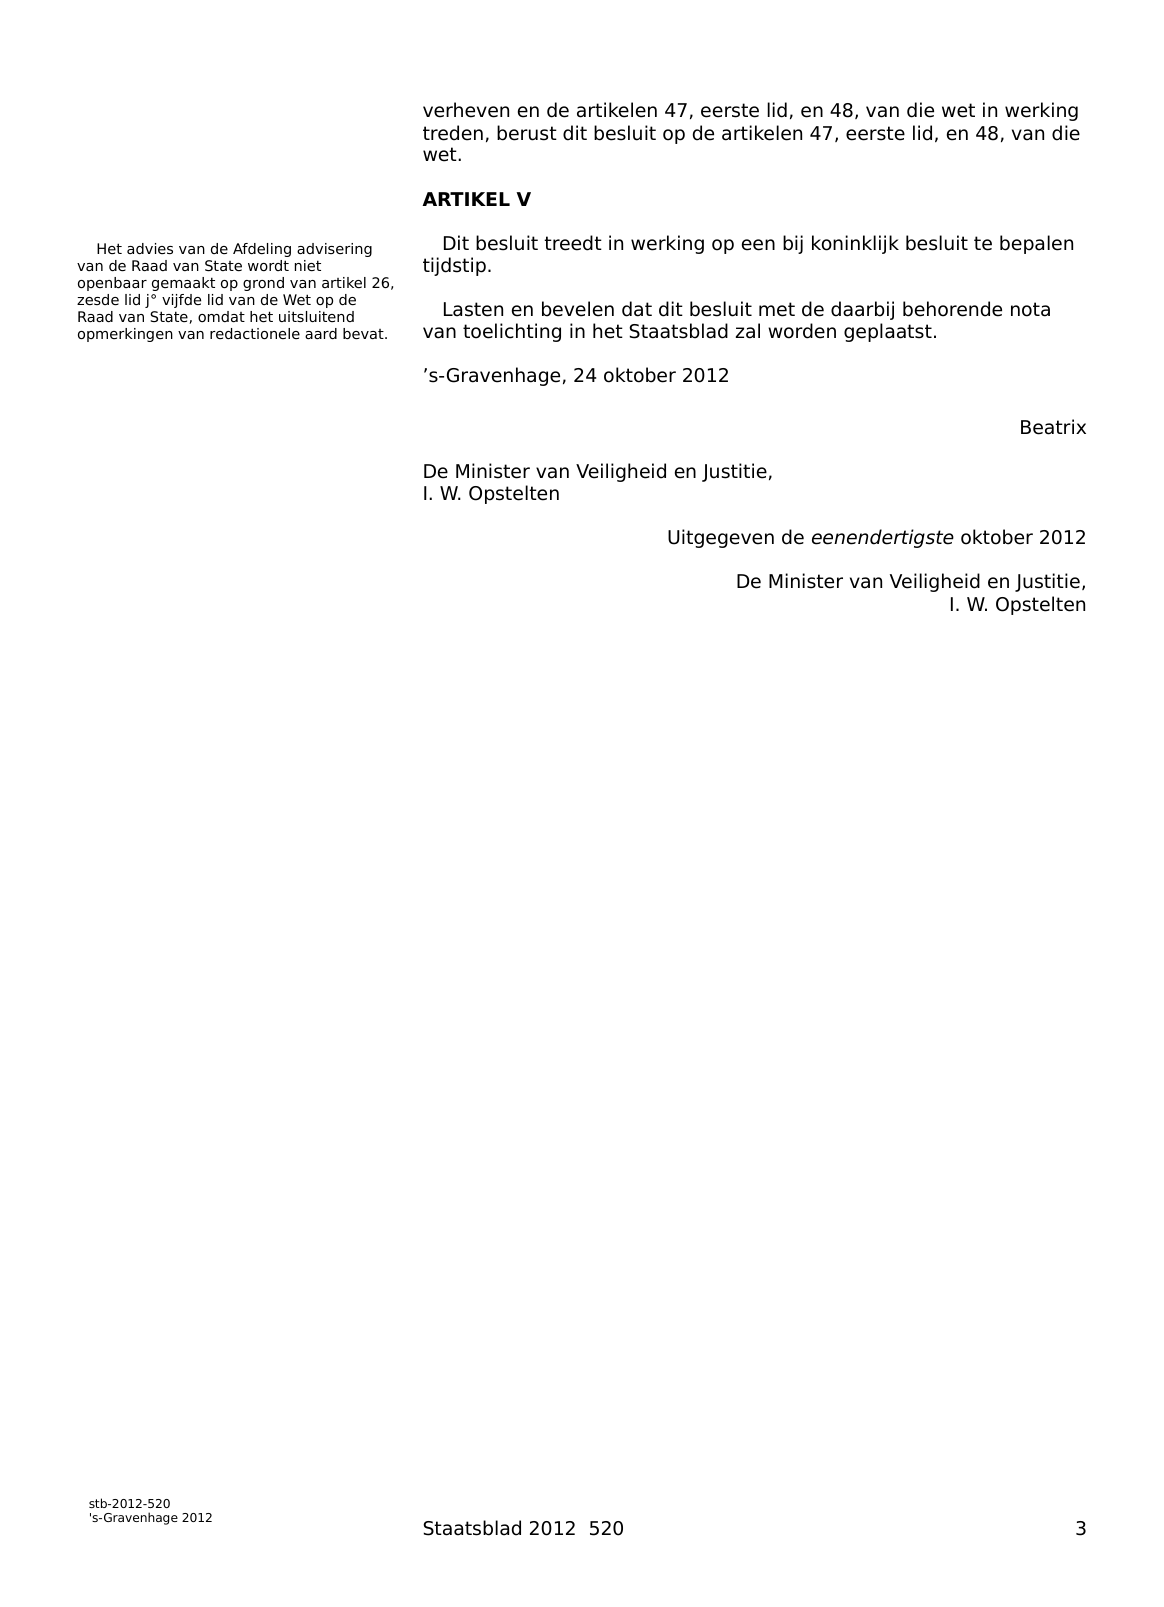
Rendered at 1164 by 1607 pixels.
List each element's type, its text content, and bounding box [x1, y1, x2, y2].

text Uitgegeven de eenendertigste oktober 2012 [422, 527, 1087, 549]
text De Minister van Veiligheid en Justitie, I. W. Opstelten [422, 461, 1087, 505]
text Lasten en bevelen dat dit besluit met de daarbij behorende nota van toelichting in het Staatsblad zal worden geplaatst. [422, 299, 1087, 343]
text Beatrix [422, 417, 1087, 439]
text Het advies van de Afdeling advisering van de Raad van State wordt niet openbaar gemaakt op grond van artikel 26, zesde lid j° vijfde lid van de Wet op de Raad van State, omdat het uitsluitend opmerkingen van redactionele aard bevat. [77, 241, 396, 343]
text stb-2012-520 [88, 1497, 323, 1511]
text ’s-Gravenhage, 24 oktober 2012 [422, 365, 1087, 387]
text verheven en de artikelen 47, eerste lid, en 48, van die wet in werking treden, berust dit besluit op de artikelen 47, eerste lid, en 48, van die wet. [422, 100, 1087, 166]
text Dit besluit treedt in werking op een bij koninklijk besluit te bepalen tijdstip. [422, 233, 1087, 277]
text De Minister van Veiligheid en Justitie, I. W. Opstelten [422, 571, 1087, 615]
text 's-Gravenhage 2012 [88, 1511, 323, 1525]
subtitle ARTIKEL V [422, 188, 1087, 211]
